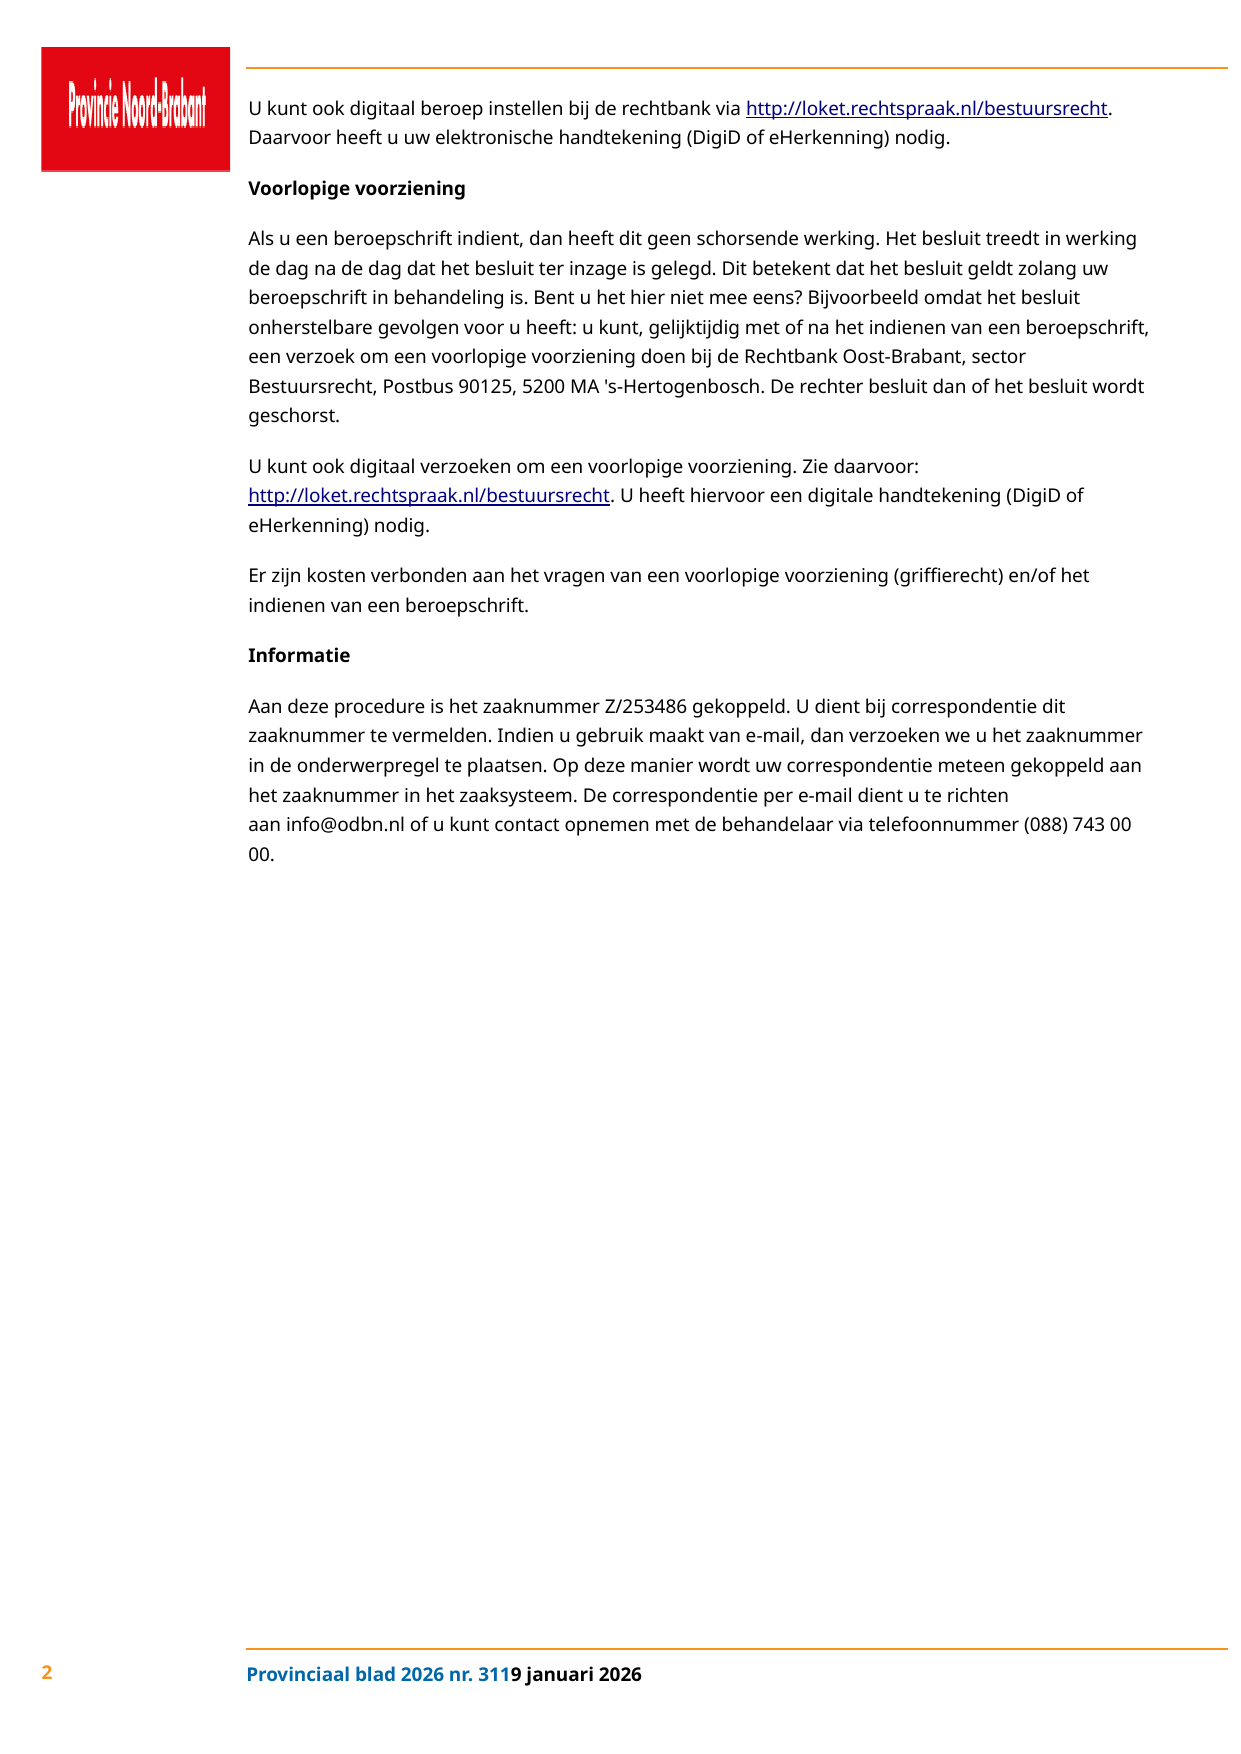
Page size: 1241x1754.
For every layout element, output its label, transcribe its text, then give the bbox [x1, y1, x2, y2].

text Aan deze procedure is het zaaknummer Z/253486 gekoppeld. U dient bij correspondentie dit zaaknummer te vermelden. Indien u gebruik maakt van e-mail, dan verzoeken we u het zaaknummer in de onderwerpregel te plaatsen. Op deze manier wordt uw correspondentie meteen gekoppeld aan het zaaknummer in het zaaksysteem. De correspondentie per e-mail dient u te richten aan info@odbn.nl of u kunt contact opnemen met de behandelaar via telefoonnummer (088) 743 00 00. [248, 693, 1152, 867]
text U kunt ook digitaal verzoeken om een voorlopige voorziening. Zie daarvoor: http://loket.rechtspraak.nl/bestuursrecht. U heeft hiervoor een digitale handtekening (DigiD of eHerkenning) nodig. [248, 453, 1152, 538]
text U kunt ook digitaal beroep instellen bij de rechtbank via http://loket.rechtspraak.nl/bestuursrecht. Daarvoor heeft u uw elektronische handtekening (DigiD of eHerkenning) nodig. [248, 95, 1152, 150]
picture [41, 47, 231, 172]
text Er zijn kosten verbonden aan het vragen van een voorlopige voorziening (griffierecht) en/of het indienen van een beroepschrift. [248, 563, 1152, 618]
text Als u een beroepschrift indient, dan heeft dit geen schorsende werking. Het besluit treedt in werking de dag na de dag dat het besluit ter inzage is gelegd. Dit betekent dat het besluit geldt zolang uw beroepschrift in behandeling is. Bent u het hier niet mee eens? Bijvoorbeeld omdat het besluit onherstelbare gevolgen voor u heeft: u kunt, gelijktijdig met of na het indienen van een beroepschrift, een verzoek om een voorlopige voorziening doen bij de Rechtbank Oost-Brabant, sector Bestuursrecht, Postbus 90125, 5200 MA 's‑Hertogenbosch. De rechter besluit dan of het besluit wordt geschorst. [248, 225, 1152, 428]
text Voorlopige voorziening [248, 175, 1152, 201]
text Informatie [248, 643, 1152, 668]
